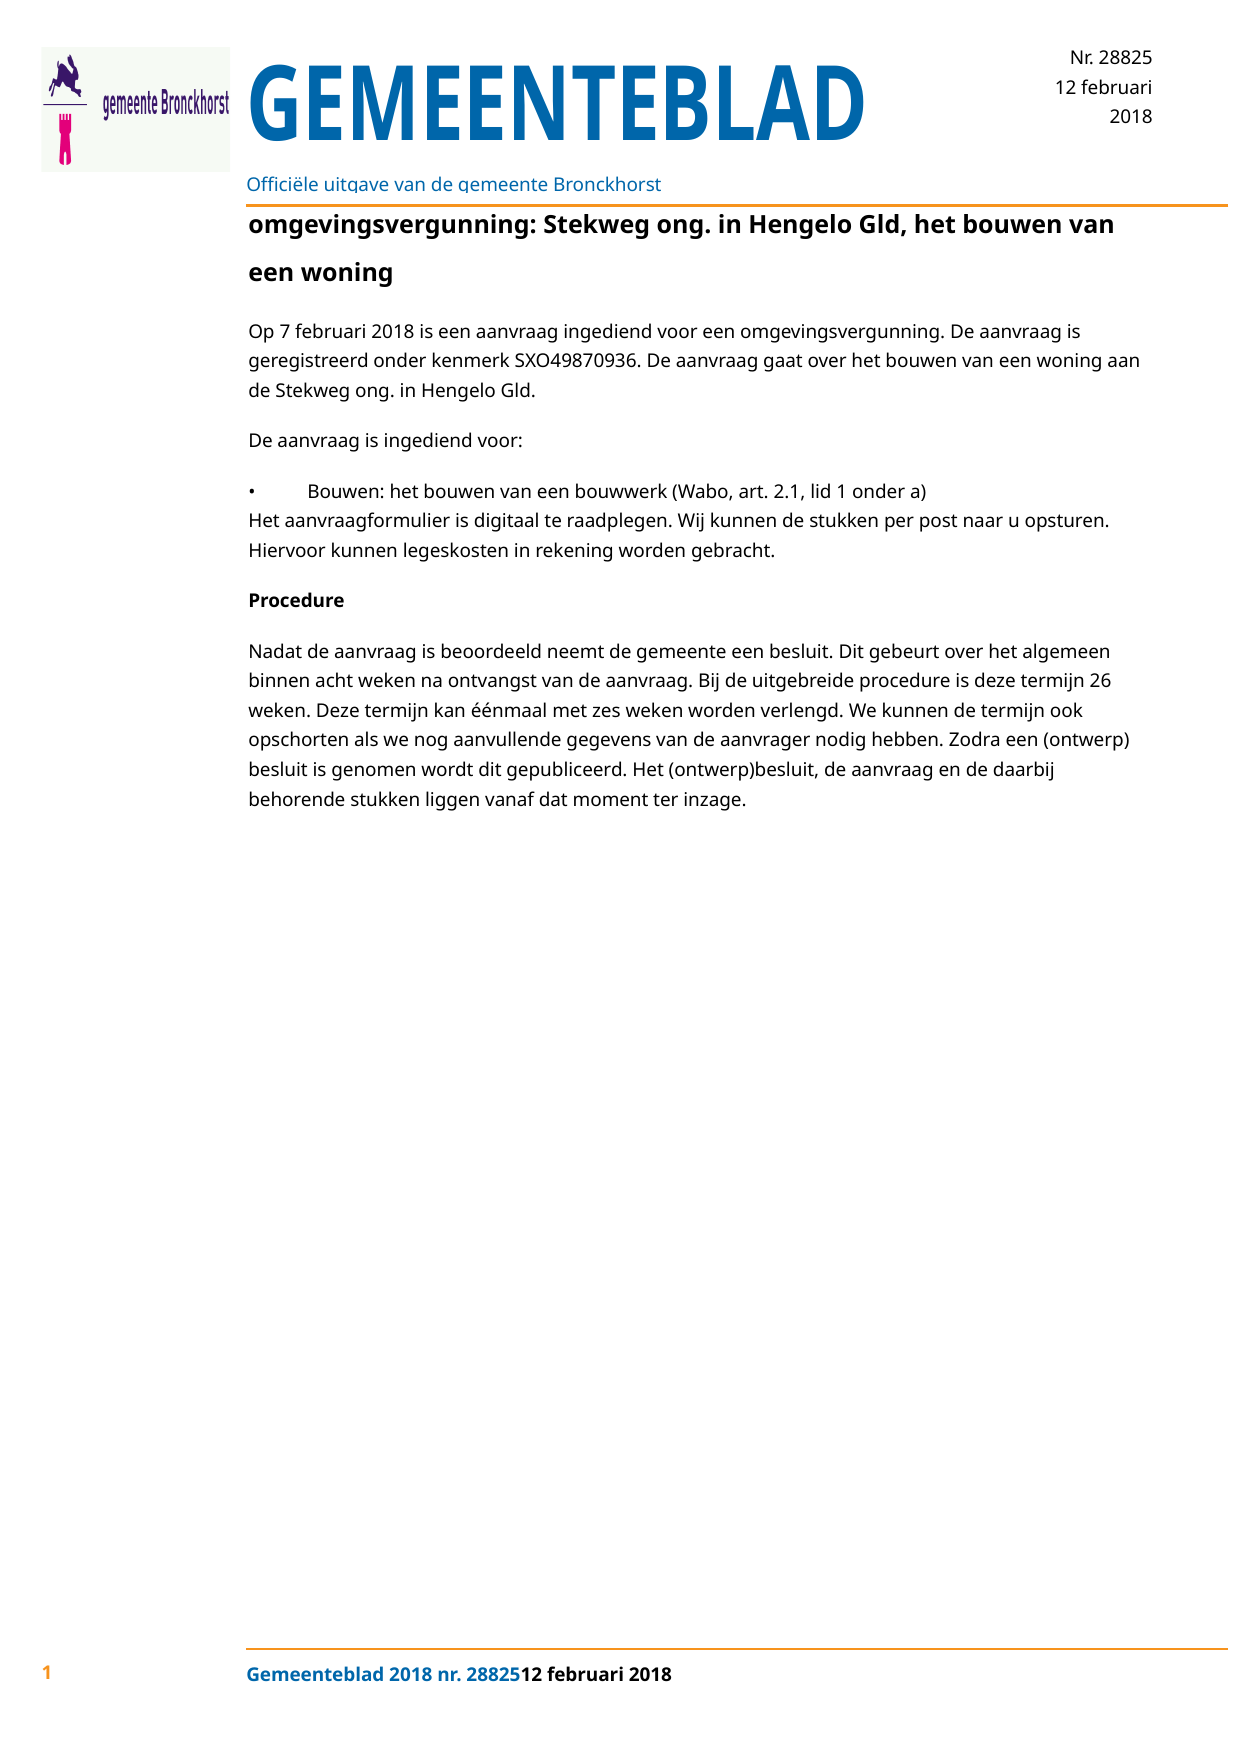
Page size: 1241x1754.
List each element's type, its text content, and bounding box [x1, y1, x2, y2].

text De aanvraag is ingediend voor: [248, 427, 1152, 453]
text Het aanvraagformulier is digitaal te raadplegen. Wij kunnen de stukken per post naar u opsturen. Hiervoor kunnen legeskosten in rekening worden gebracht. [248, 507, 1152, 563]
text Op 7 februari 2018 is een aanvraag ingediend voor een omgevingsvergunning. De aanvraag is geregistreerd onder kenmerk SXO49870936. De aanvraag gaat over het bouwen van een woning aan de Stekweg ong. in Hengelo Gld. [248, 318, 1152, 403]
text Procedure [248, 587, 1152, 613]
picture [41, 47, 231, 172]
text omgevingsvergunning: Stekweg ong. in Hengelo Gld, het bouwen van een woning [248, 207, 1152, 288]
list Bouwen: het bouwen van een bouwwerk (Wabo, art. 2.1, lid 1 onder a) [248, 478, 1152, 504]
text Nadat de aanvraag is beoordeeld neemt de gemeente een besluit. Dit gebeurt over het algemeen binnen acht weken na ontvangst van de aanvraag. Bij de uitgebreide procedure is deze termijn 26 weken. Deze termijn kan éénmaal met zes weken worden verlengd. We kunnen de termijn ook opschorten als we nog aanvullende gegevens van de aanvrager nodig hebben. Zodra een (ontwerp) besluit is genomen wordt dit gepubliceerd. Het (ontwerp)besluit, de aanvraag en de daarbij behorende stukken liggen vanaf dat moment ter inzage. [248, 638, 1152, 812]
